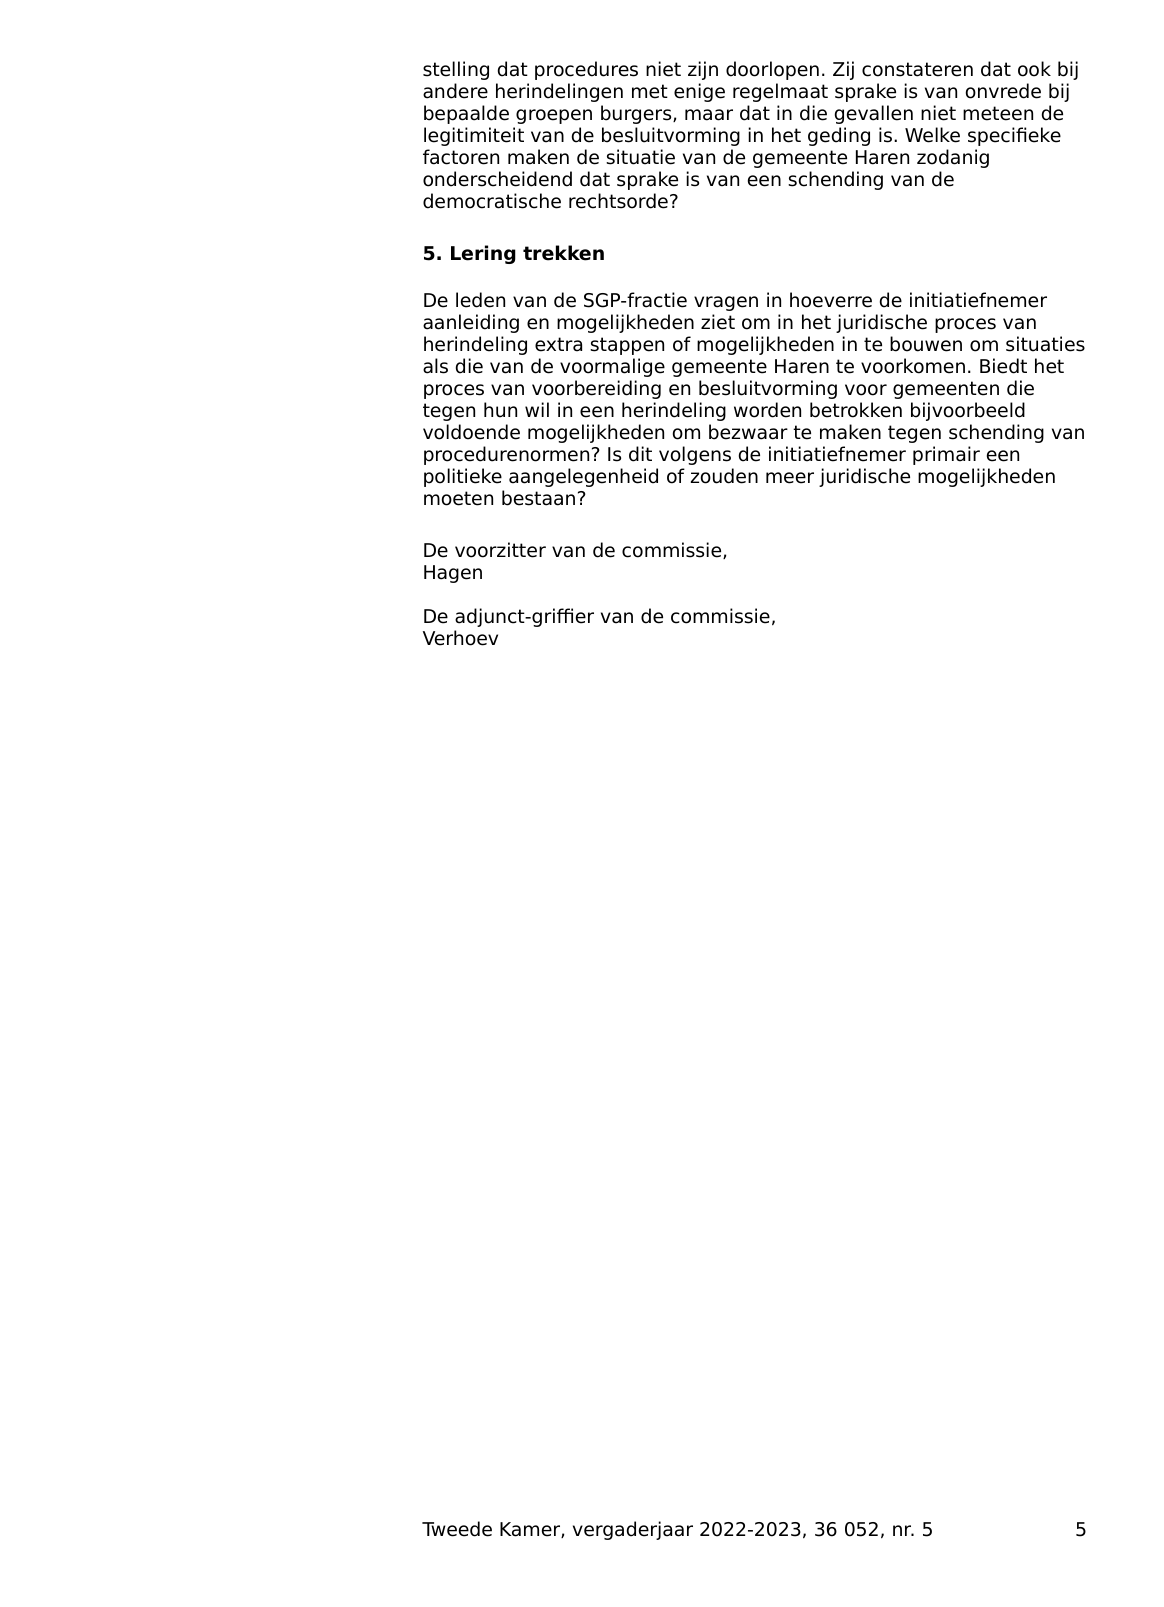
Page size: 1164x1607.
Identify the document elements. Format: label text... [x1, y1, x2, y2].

text De leden van de SGP-fractie vragen in hoeverre de initiatiefnemer aanleiding en mogelijkheden ziet om in het juridische proces van herindeling extra stappen of mogelijkheden in te bouwen om situaties als die van de voormalige gemeente Haren te voorkomen. Biedt het proces van voorbereiding en besluitvorming voor gemeenten die tegen hun wil in een herindeling worden betrokken bijvoorbeeld voldoende mogelijkheden om bezwaar te maken tegen schending van procedurenormen? Is dit volgens de initiatiefnemer primair een politieke aangelegenheid of zouden meer juridische mogelijkheden moeten bestaan? [422, 290, 1087, 510]
text De voorzitter van de commissie, Hagen [422, 540, 1087, 584]
subtitle 5. Lering trekken [422, 243, 1087, 265]
text De adjunct-griffier van de commissie, Verhoev [422, 606, 1087, 650]
text stelling dat procedures niet zijn doorlopen. Zij constateren dat ook bij andere herindelingen met enige regelmaat sprake is van onvrede bij bepaalde groepen burgers, maar dat in die gevallen niet meteen de legitimiteit van de besluitvorming in het geding is. Welke specifieke factoren maken de situatie van de gemeente Haren zodanig onderscheidend dat sprake is van een schending van de democratische rechtsorde? [422, 59, 1087, 213]
